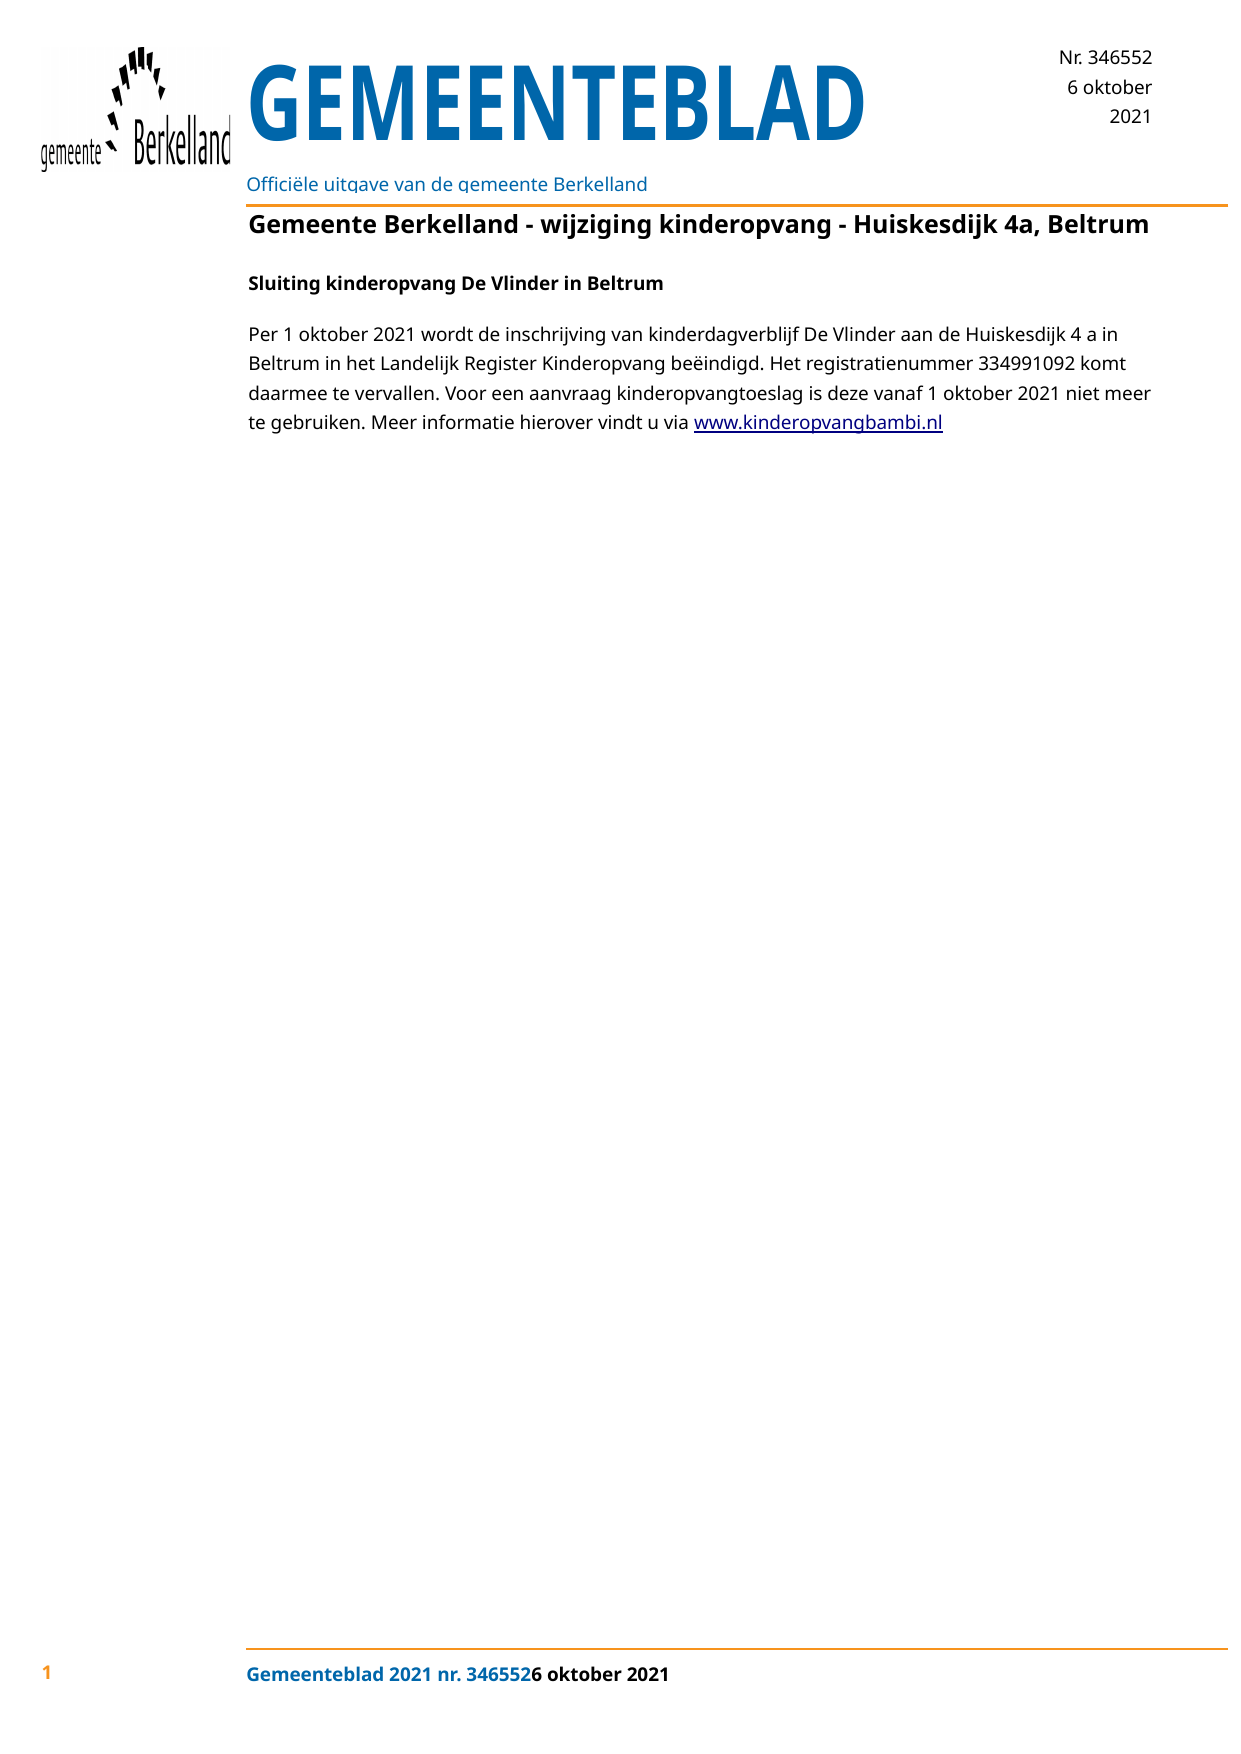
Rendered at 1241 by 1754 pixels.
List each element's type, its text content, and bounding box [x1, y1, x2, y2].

text Sluiting kinderopvang De Vlinder in Beltrum [248, 270, 1152, 296]
text Gemeente Berkelland - wijziging kinderopvang - Huiskesdijk 4a, Beltrum [248, 207, 1152, 241]
picture [41, 47, 231, 172]
text Per 1 oktober 2021 wordt de inschrijving van kinderdagverblijf De Vlinder aan de Huiskesdijk 4 a in Beltrum in het Landelijk Register Kinderopvang beëindigd. Het registratienummer 334991092 komt daarmee te vervallen. Voor een aanvraag kinderopvangtoeslag is deze vanaf 1 oktober 2021 niet meer te gebruiken. Meer informatie hierover vindt u via www.kinderopvangbambi.nl [248, 321, 1152, 435]
